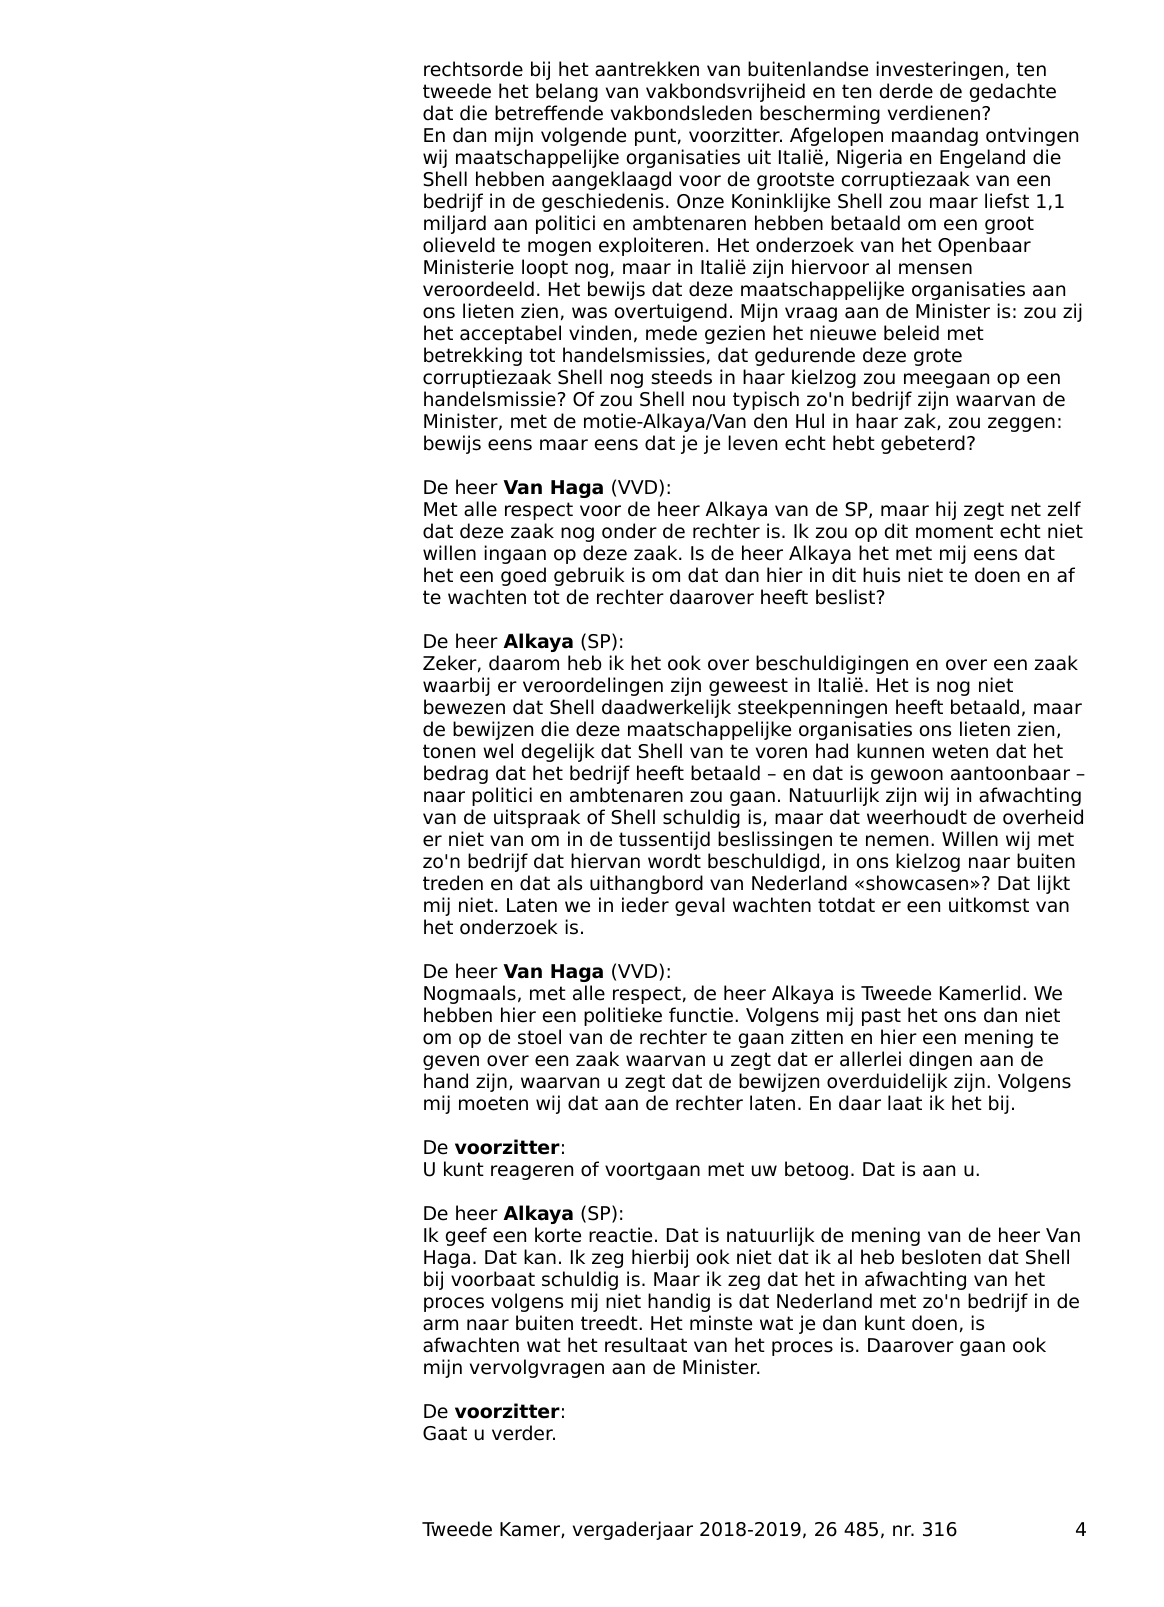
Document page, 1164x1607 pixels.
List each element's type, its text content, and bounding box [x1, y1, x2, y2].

text De heer Van Haga (VVD): [422, 961, 1087, 983]
text De heer Alkaya (SP): [422, 1203, 1087, 1225]
text En dan mijn volgende punt, voorzitter. Afgelopen maandag ontvingen wij maatschappelijke organisaties uit Italië, Nigeria en Engeland die Shell hebben aangeklaagd voor de grootste corruptiezaak van een bedrijf in de geschiedenis. Onze Koninklijke Shell zou maar liefst 1,1 miljard aan politici en ambtenaren hebben betaald om een groot olieveld te mogen exploiteren. Het onderzoek van het Openbaar Ministerie loopt nog, maar in Italië zijn hiervoor al mensen veroordeeld. Het bewijs dat deze maatschappelijke organisaties aan ons lieten zien, was overtuigend. Mijn vraag aan de Minister is: zou zij het acceptabel vinden, mede gezien het nieuwe beleid met betrekking tot handelsmissies, dat gedurende deze grote corruptiezaak Shell nog steeds in haar kielzog zou meegaan op een handelsmissie? Of zou Shell nou typisch zo'n bedrijf zijn waarvan de Minister, met de motie-Alkaya/Van den Hul in haar zak, zou zeggen: bewijs eens maar eens dat je je leven echt hebt gebeterd? [422, 125, 1087, 455]
text Zeker, daarom heb ik het ook over beschuldigingen en over een zaak waarbij er veroordelingen zijn geweest in Italië. Het is nog niet bewezen dat Shell daadwerkelijk steekpenningen heeft betaald, maar de bewijzen die deze maatschappelijke organisaties ons lieten zien, tonen wel degelijk dat Shell van te voren had kunnen weten dat het bedrag dat het bedrijf heeft betaald – en dat is gewoon aantoonbaar – naar politici en ambtenaren zou gaan. Natuurlijk zijn wij in afwachting van de uitspraak of Shell schuldig is, maar dat weerhoudt de overheid er niet van om in de tussentijd beslissingen te nemen. Willen wij met zo'n bedrijf dat hiervan wordt beschuldigd, in ons kielzog naar buiten treden en dat als uithangbord van Nederland «showcasen»? Dat lijkt mij niet. Laten we in ieder geval wachten totdat er een uitkomst van het onderzoek is. [422, 653, 1087, 939]
text Gaat u verder. [422, 1423, 1087, 1445]
text De heer Alkaya (SP): [422, 631, 1087, 653]
text De voorzitter: [422, 1401, 1087, 1423]
text De voorzitter: [422, 1137, 1087, 1159]
text rechtsorde bij het aantrekken van buitenlandse investeringen, ten tweede het belang van vakbondsvrijheid en ten derde de gedachte dat die betreffende vakbondsleden bescherming verdienen? [422, 59, 1087, 125]
text Nogmaals, met alle respect, de heer Alkaya is Tweede Kamerlid. We hebben hier een politieke functie. Volgens mij past het ons dan niet om op de stoel van de rechter te gaan zitten en hier een mening te geven over een zaak waarvan u zegt dat er allerlei dingen aan de hand zijn, waarvan u zegt dat de bewijzen overduidelijk zijn. Volgens mij moeten wij dat aan de rechter laten. En daar laat ik het bij. [422, 983, 1087, 1115]
text Met alle respect voor de heer Alkaya van de SP, maar hij zegt net zelf dat deze zaak nog onder de rechter is. Ik zou op dit moment echt niet willen ingaan op deze zaak. Is de heer Alkaya het met mij eens dat het een goed gebruik is om dat dan hier in dit huis niet te doen en af te wachten tot de rechter daarover heeft beslist? [422, 499, 1087, 609]
text Ik geef een korte reactie. Dat is natuurlijk de mening van de heer Van Haga. Dat kan. Ik zeg hierbij ook niet dat ik al heb besloten dat Shell bij voorbaat schuldig is. Maar ik zeg dat het in afwachting van het proces volgens mij niet handig is dat Nederland met zo'n bedrijf in de arm naar buiten treedt. Het minste wat je dan kunt doen, is afwachten wat het resultaat van het proces is. Daarover gaan ook mijn vervolgvragen aan de Minister. [422, 1225, 1087, 1379]
text U kunt reageren of voortgaan met uw betoog. Dat is aan u. [422, 1159, 1087, 1181]
text De heer Van Haga (VVD): [422, 477, 1087, 499]
